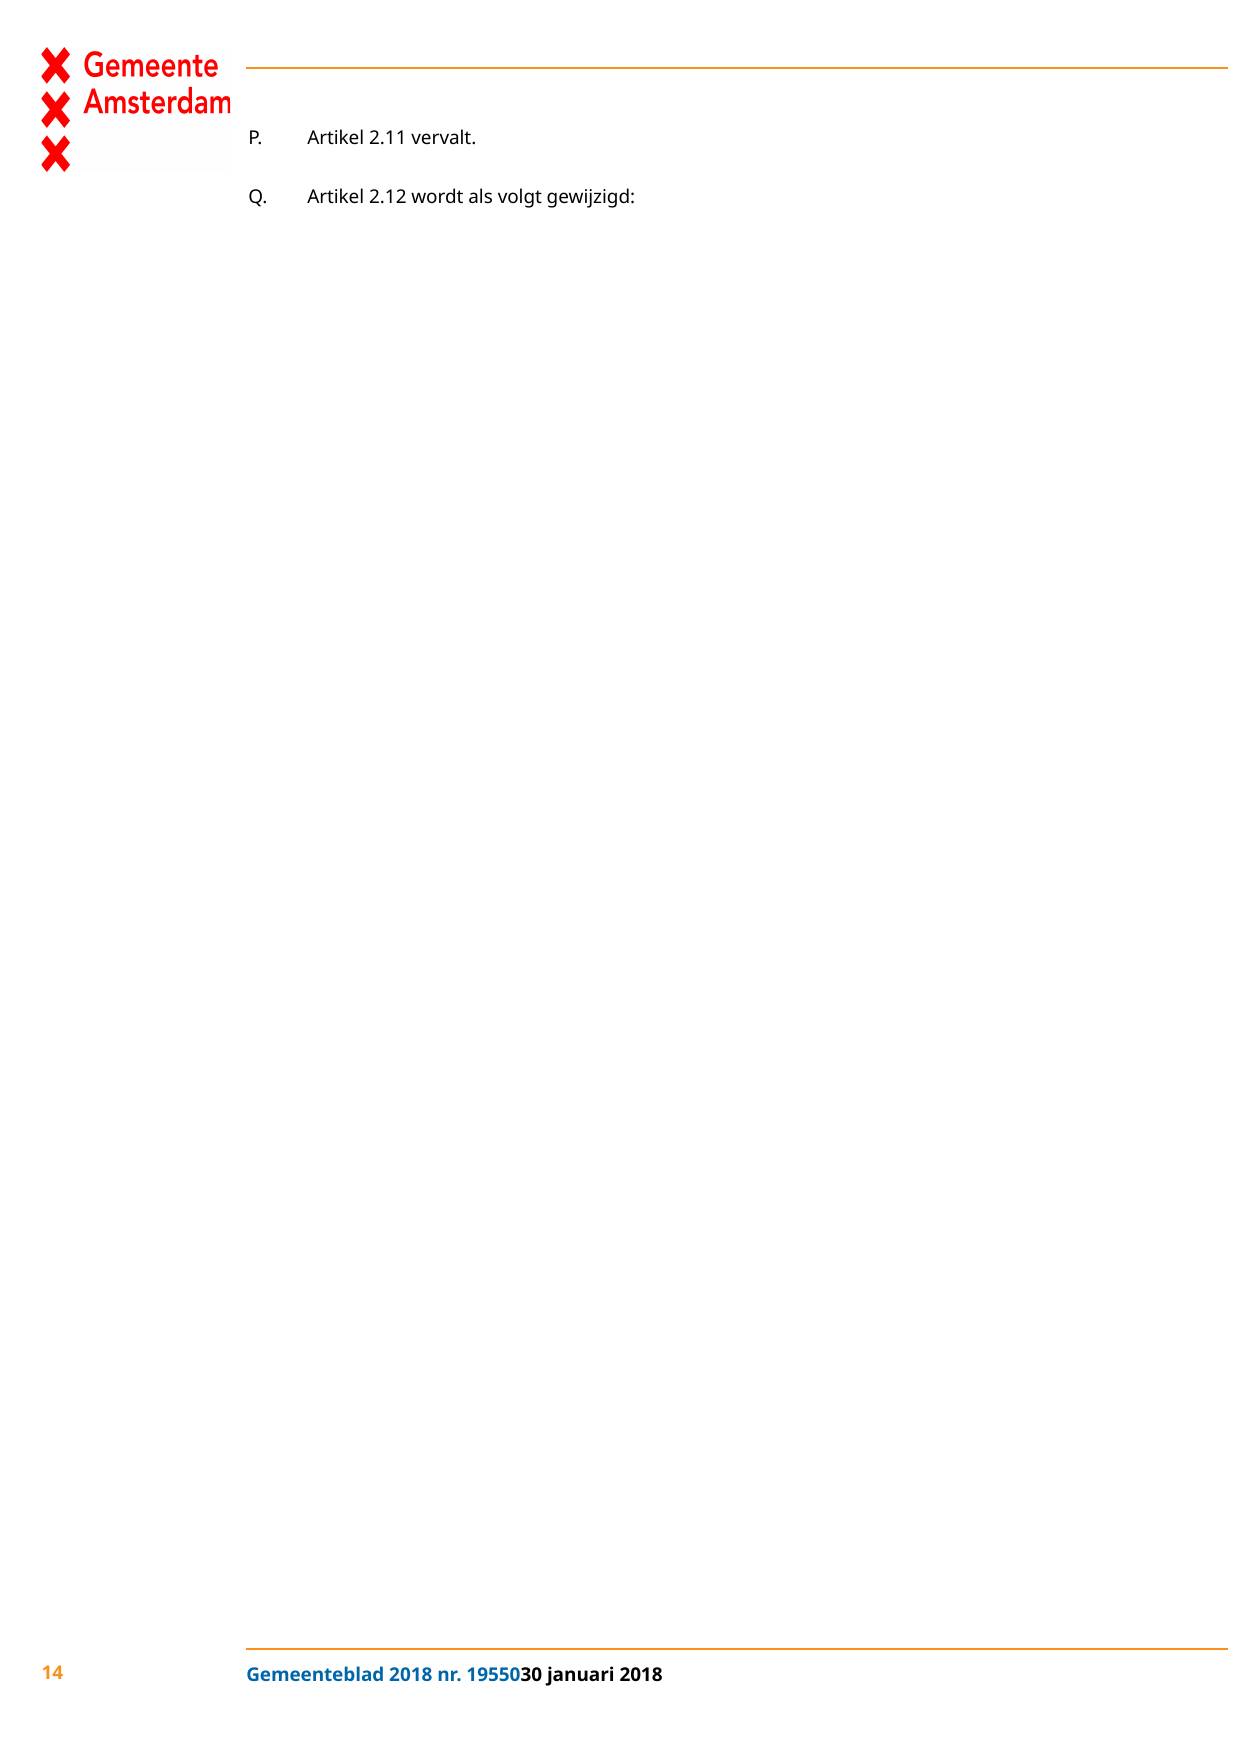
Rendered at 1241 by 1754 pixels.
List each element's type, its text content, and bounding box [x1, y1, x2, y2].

list Artikel 2.11 vervalt. [248, 124, 1152, 150]
picture [41, 47, 231, 172]
list Artikel 2.12 wordt als volgt gewijzigd: [248, 183, 1152, 209]
